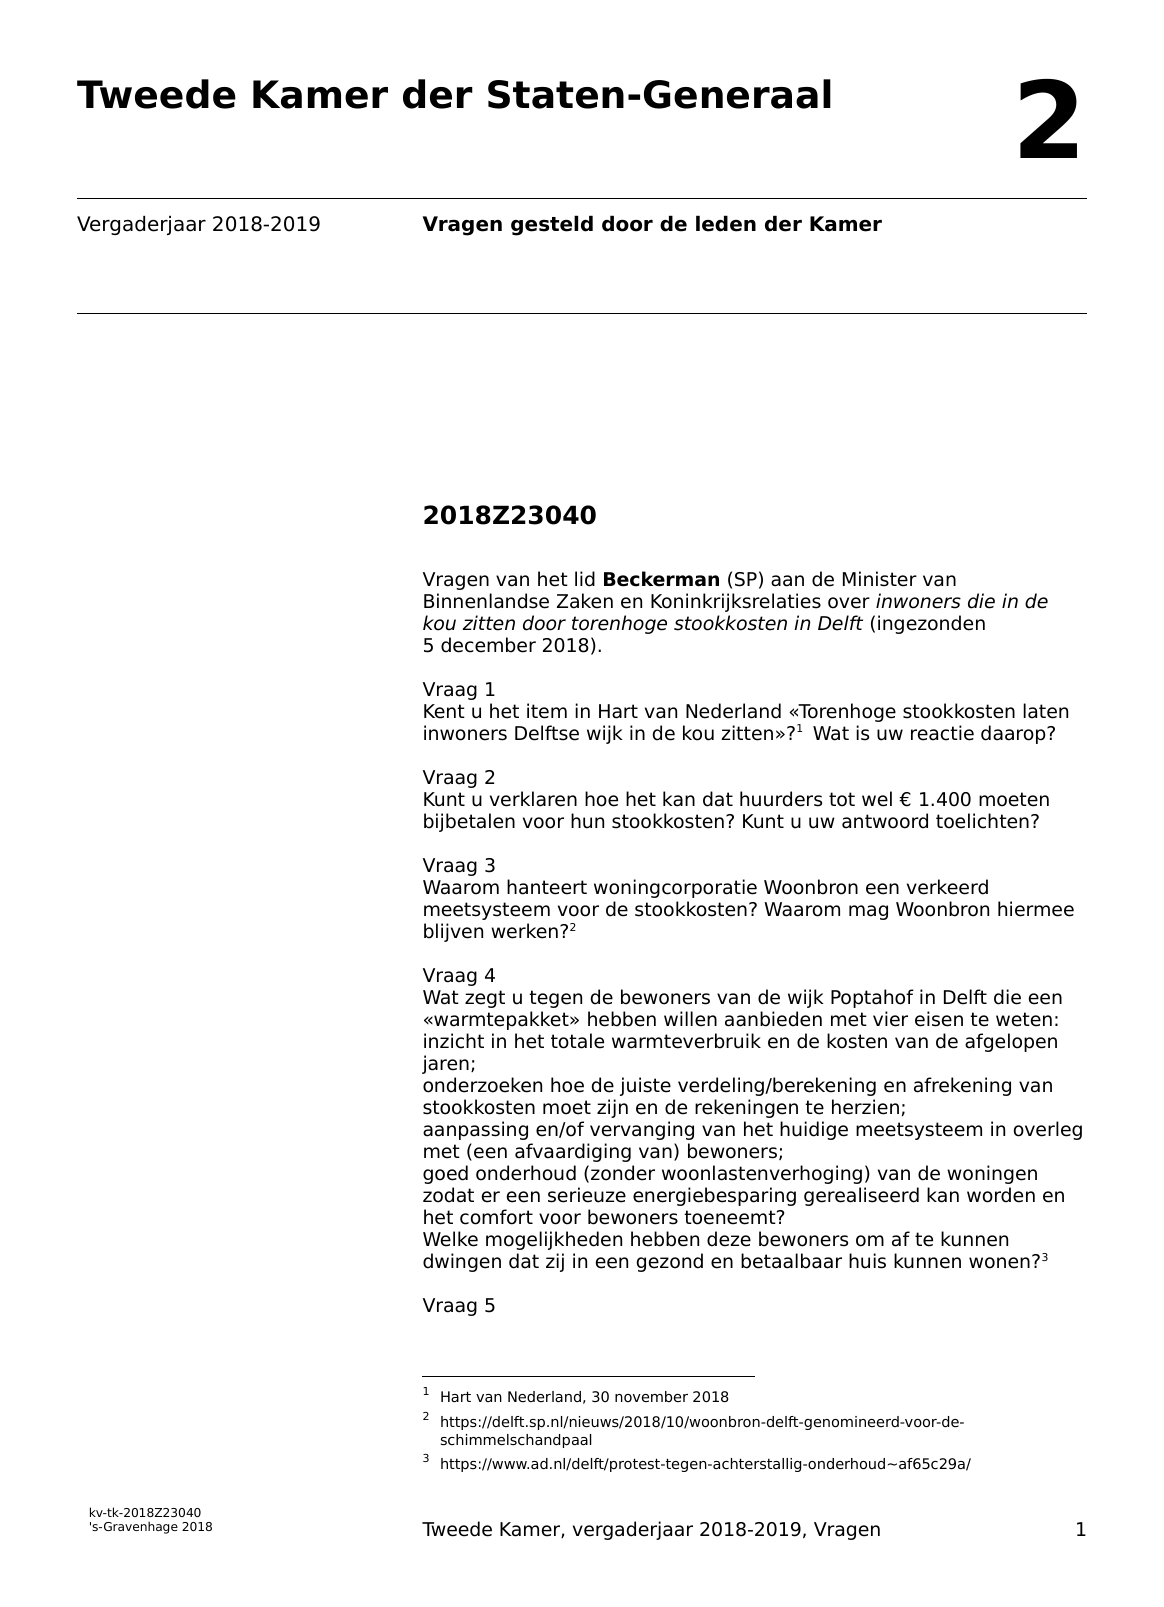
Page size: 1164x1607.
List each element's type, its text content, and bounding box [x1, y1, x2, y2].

table_header Tweede Kamer der Staten-Generaal [77, 59, 886, 198]
text Kunt u verklaren hoe het kan dat huurders tot wel € 1.400 moeten bijbetalen voor hun stookkosten? Kunt u uw antwoord toelichten? [422, 789, 1087, 833]
text Hart van Nederland, 30 november 2018 [422, 1385, 1087, 1407]
text 2018Z23040 [422, 501, 1087, 531]
text goed onderhoud (zonder woonlastenverhoging) van de woningen zodat er een serieuze energiebesparing gerealiseerd kan worden en het comfort voor bewoners toeneemt? [422, 1163, 1087, 1229]
text Vraag 4 [422, 965, 1087, 987]
text onderzoeken hoe de juiste verdeling/berekening en afrekening van stookkosten moet zijn en de rekeningen te herzien; [422, 1075, 1087, 1119]
table_header 2 [886, 59, 1087, 198]
text Vraag 5 [422, 1295, 1087, 1317]
text Kent u het item in Hart van Nederland «Torenhoge stookkosten laten inwoners Delftse wijk in de kou zitten»? Wat is uw reactie daarop? [422, 701, 1087, 745]
text Waarom hanteert woningcorporatie Woonbron een verkeerd meetsysteem voor de stookkosten? Waarom mag Woonbron hiermee blijven werken? [422, 877, 1087, 943]
text Welke mogelijkheden hebben deze bewoners om af te kunnen dwingen dat zij in een gezond en betaalbaar huis kunnen wonen? [422, 1229, 1087, 1273]
text kv-tk-2018Z23040 [88, 1506, 323, 1520]
text Vraag 3 [422, 855, 1087, 877]
text inzicht in het totale warmteverbruik en de kosten van de afgelopen jaren; [422, 1031, 1087, 1075]
text https://delft.sp.nl/nieuws/2018/10/woonbron-delft-genomineerd-voor-de-schimmelschandpaal [422, 1410, 1087, 1449]
text Vraag 1 [422, 679, 1087, 701]
table_cell Vergaderjaar 2018-2019 [77, 199, 422, 313]
text Vragen van het lid Beckerman (SP) aan de Minister van Binnenlandse Zaken en Koninkrijksrelaties over inwoners die in de kou zitten door torenhoge stookkosten in Delft (ingezonden 5 december 2018). [422, 569, 1087, 657]
text https://www.ad.nl/delft/protest-tegen-achterstallig-onderhoud~af65c29a/ [422, 1452, 1087, 1474]
text Wat zegt u tegen de bewoners van de wijk Poptahof in Delft die een «warmtepakket» hebben willen aanbieden met vier eisen te weten: [422, 987, 1087, 1031]
text aanpassing en/of vervanging van het huidige meetsysteem in overleg met (een afvaardiging van) bewoners; [422, 1119, 1087, 1163]
table_cell Vragen gesteld door de leden der Kamer [422, 199, 1087, 313]
text 's-Gravenhage 2018 [88, 1520, 323, 1534]
text Vraag 2 [422, 767, 1087, 789]
